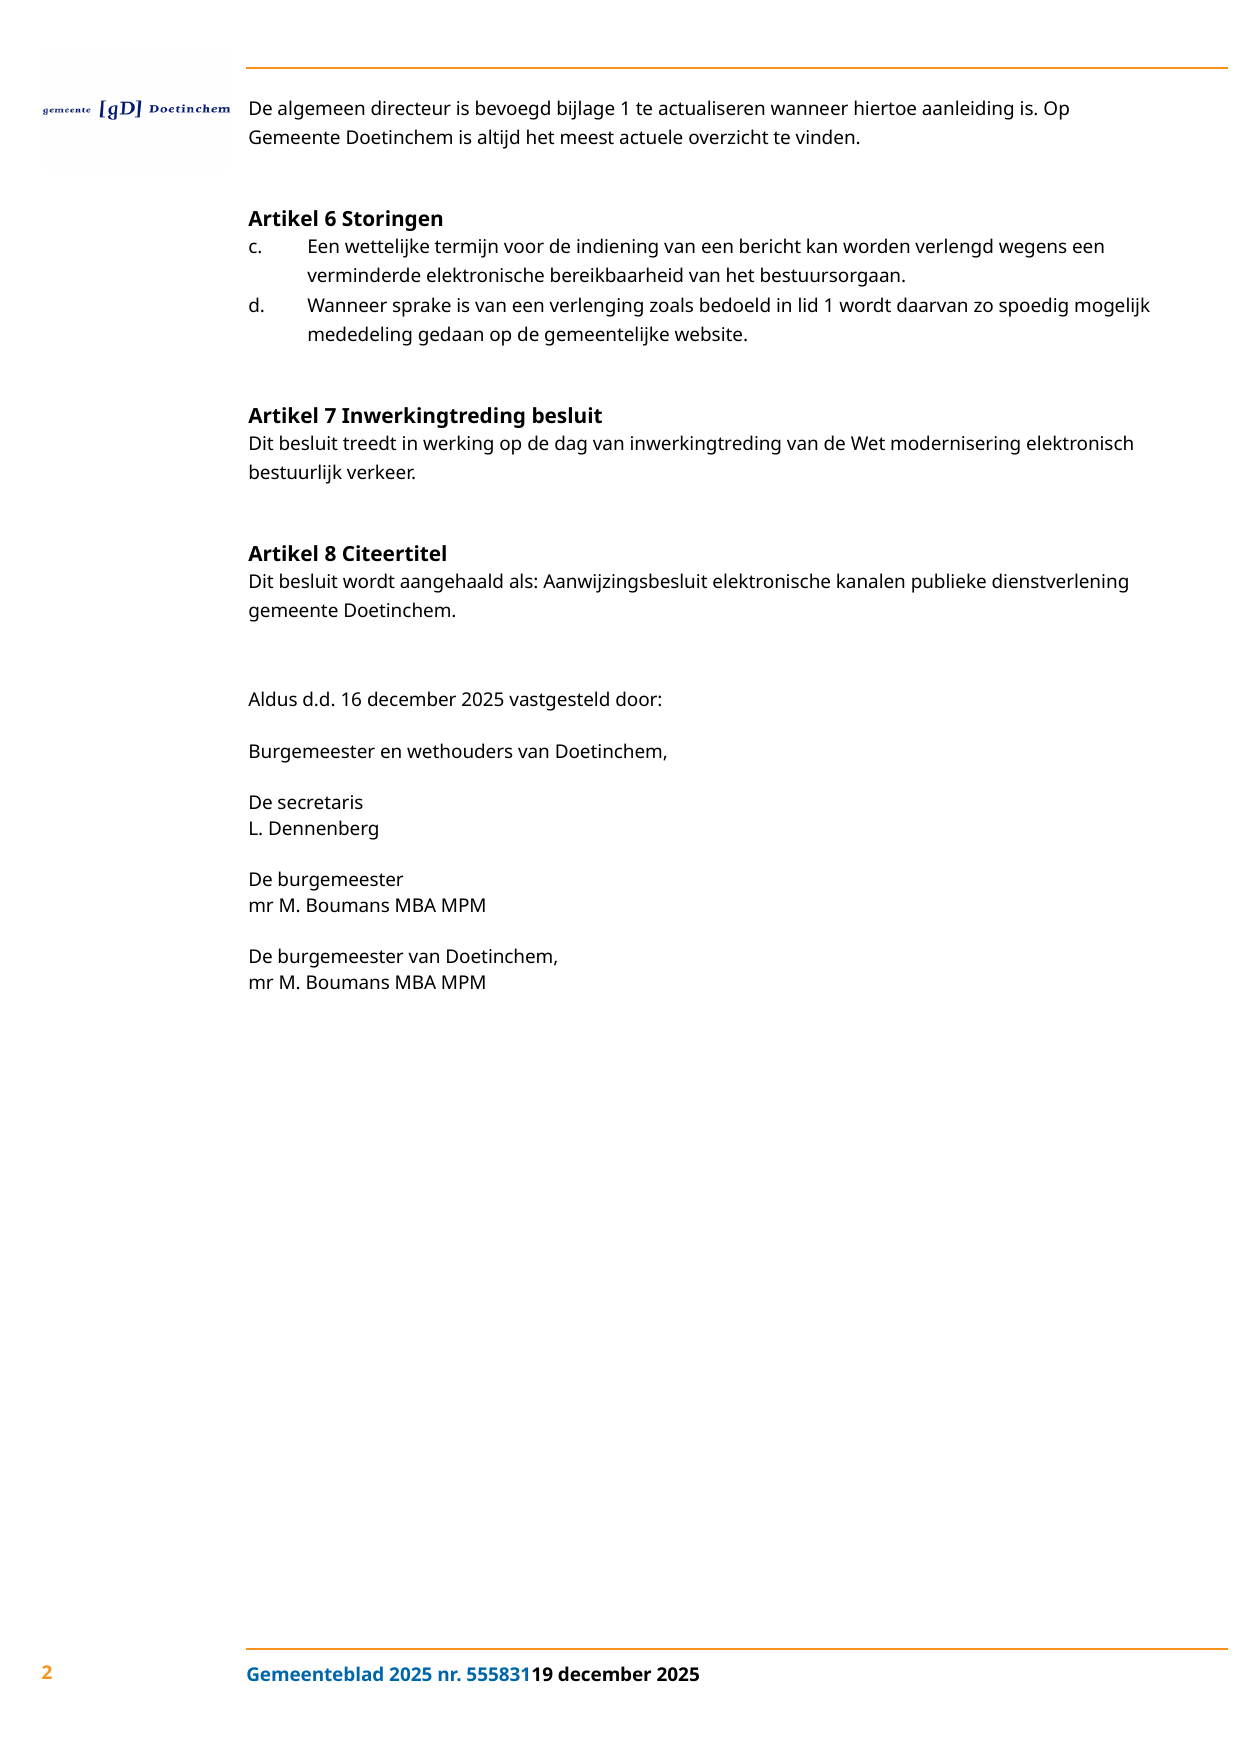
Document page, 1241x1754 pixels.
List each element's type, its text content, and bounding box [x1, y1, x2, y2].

text De secretaris [248, 789, 1152, 815]
text De burgemeester [248, 866, 1152, 892]
picture [41, 47, 231, 172]
text Burgemeester en wethouders van Doetinchem, [248, 738, 1152, 763]
text Dit besluit treedt in werking op de dag van inwerkingtreding van de Wet modernisering elektronisch bestuurlijk verkeer. [248, 430, 1152, 485]
list Wanneer sprake is van een verlenging zoals bedoeld in lid 1 wordt daarvan zo spoedig mogelijk mededeling gedaan op de gemeentelijke website. [248, 292, 1152, 347]
text Artikel 7 Inwerkingtreding besluit [248, 402, 1152, 430]
text De burgemeester van Doetinchem, [248, 944, 1152, 969]
text mr M. Boumans MBA MPM [248, 892, 1152, 918]
text Artikel 6 Storingen [248, 204, 1152, 233]
text De algemeen directeur is bevoegd bijlage 1 te actualiseren wanneer hiertoe aanleiding is. Op Gemeente Doetinchem is altijd het meest actuele overzicht te vinden. [248, 95, 1152, 150]
text L. Dennenberg [248, 815, 1152, 841]
list Een wettelijke termijn voor de indiening van een bericht kan worden verlengd wegens een verminderde elektronische bereikbaarheid van het bestuursorgaan. [248, 233, 1152, 288]
text Artikel 8 Citeertitel [248, 539, 1152, 568]
text Dit besluit wordt aangehaald als: Aanwijzingsbesluit elektronische kanalen publieke dienstverlening gemeente Doetinchem. [248, 568, 1152, 623]
text mr M. Boumans MBA MPM [248, 969, 1152, 995]
text Aldus d.d. 16 december 2025 vastgesteld door: [248, 686, 1152, 712]
